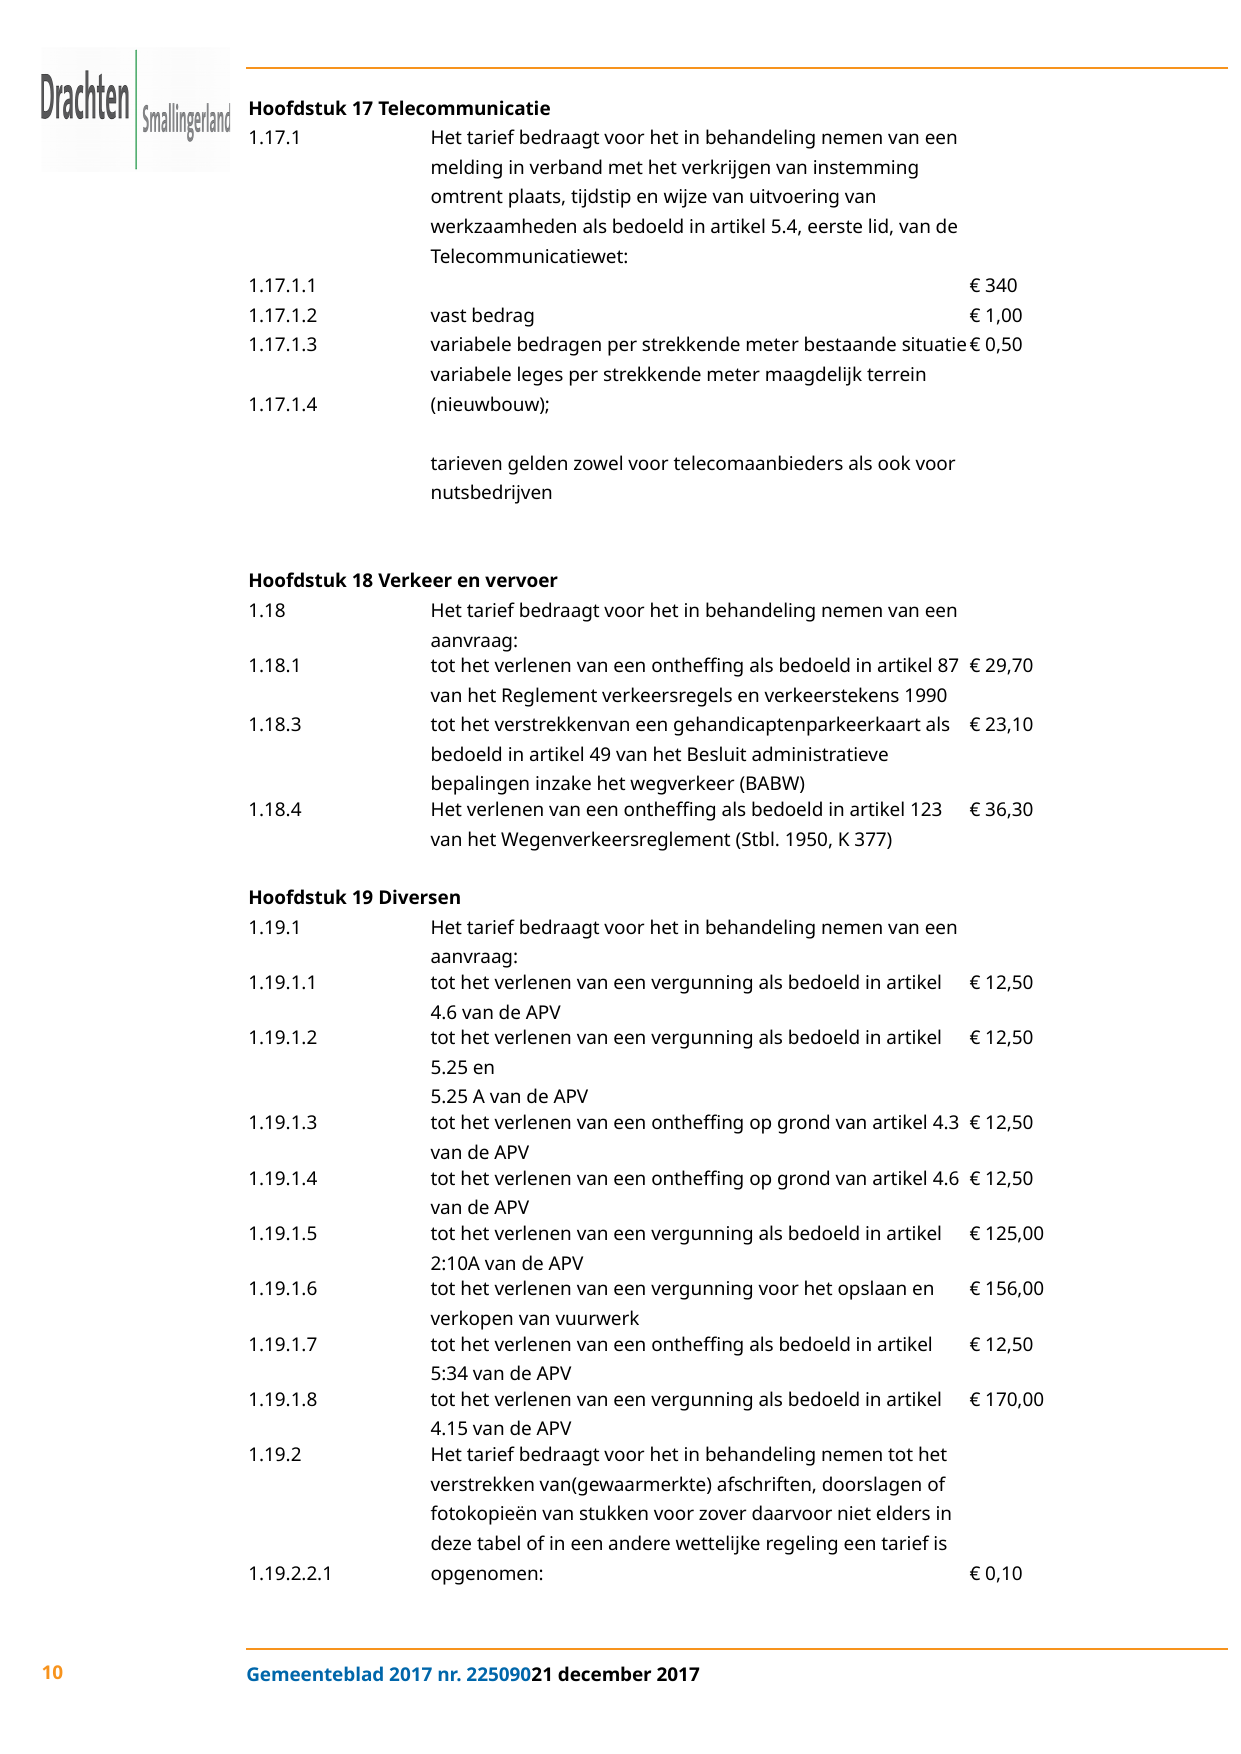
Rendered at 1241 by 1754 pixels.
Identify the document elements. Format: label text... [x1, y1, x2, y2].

table_cell € 12,50 [969, 1025, 1152, 1109]
table_cell 1.19.2 1.19.2.2.1 [248, 1441, 430, 1585]
table_header [969, 914, 1152, 969]
table_cell € 170,00 [969, 1386, 1152, 1441]
table_header € 340 € 1,00 € 0,50 [969, 125, 1152, 535]
table_cell tot het verlenen van een vergunning als bedoeld in artikel 4.15 van de APV [430, 1386, 969, 1441]
table_cell 1.19.1.2 [248, 1025, 430, 1109]
table_header 1.18 [248, 597, 430, 653]
table_cell € 29,70 [969, 653, 1152, 708]
text Hoofdstuk 19 Diversen [248, 884, 1152, 910]
table_cell € 12,50 [969, 1165, 1152, 1220]
table_header tot het verstrekkenvan een gehandicaptenparkeerkaart als bedoeld in artikel 49 van het Besluit administratieve bepalingen inzake het wegverkeer (BABW) [430, 711, 969, 796]
picture [41, 47, 231, 172]
table_cell 1.19.1.1 [248, 969, 430, 1024]
table_cell 1.18.4 [248, 796, 430, 881]
table_cell tot het verlenen van een vergunning als bedoeld in artikel 5.25 en 5.25 A van de APV [430, 1025, 969, 1109]
table_cell tot het verlenen van een ontheffing op grond van artikel 4.6 van de APV [430, 1165, 969, 1220]
table_cell tot het verlenen van een vergunning als bedoeld in artikel 4.6 van de APV [430, 969, 969, 1024]
table_cell 1.18.1 [248, 653, 430, 708]
table_cell tot het verlenen van een vergunning als bedoeld in artikel 2:10A van de APV [430, 1220, 969, 1275]
table_cell € 36,30 [969, 796, 1152, 881]
table_header Het tarief bedraagt voor het in behandeling nemen van een melding in verband met het verkrijgen van instemming omtrent plaats, tijdstip en wijze van uitvoering van werkzaamheden als bedoeld in artikel 5.4, eerste lid, van de Telecommunicatiewet: vast bedrag variabele bedragen per strekkende meter bestaande situatie variabele leges per strekkende meter maagdelijk terrein (nieuwbouw); tarieven gelden zowel voor telecomaanbieders als ook voor nutsbedrijven [430, 125, 969, 535]
table_header 1.19.1 [248, 914, 430, 969]
text Hoofdstuk 17 Telecommunicatie [248, 95, 1152, 121]
table_header Het tarief bedraagt voor het in behandeling nemen van een aanvraag: [430, 914, 969, 969]
table_header [969, 597, 1152, 653]
table_cell tot het verlenen van een ontheffing op grond van artikel 4.3 van de APV [430, 1110, 969, 1165]
table_cell tot het verlenen van een vergunning voor het opslaan en verkopen van vuurwerk [430, 1275, 969, 1331]
table_header 1.17.1 1.17.1.1 1.17.1.2 1.17.1.3 1.17.1.4 [248, 125, 430, 535]
text Hoofdstuk 18 Verkeer en vervoer [248, 568, 1152, 593]
table_cell Het tarief bedraagt voor het in behandeling nemen tot het verstrekken van(gewaarmerkte) afschriften, doorslagen of fotokopieën van stukken voor zover daarvoor niet elders in deze tabel of in een andere wettelijke regeling een tarief is opgenomen: [430, 1441, 969, 1585]
table_cell tot het verlenen van een ontheffing als bedoeld in artikel 87 van het Reglement verkeersregels en verkeerstekens 1990 [430, 653, 969, 708]
table_cell 1.19.1.6 [248, 1275, 430, 1331]
table_cell 1.19.1.8 [248, 1386, 430, 1441]
table_cell € 12,50 [969, 1331, 1152, 1386]
table_header € 23,10 [969, 711, 1152, 796]
table_cell 1.19.1.4 [248, 1165, 430, 1220]
table_cell € 125,00 [969, 1220, 1152, 1275]
table_cell € 12,50 [969, 969, 1152, 1024]
table_cell tot het verlenen van een ontheffing als bedoeld in artikel 5:34 van de APV [430, 1331, 969, 1386]
table_cell € 156,00 [969, 1275, 1152, 1331]
table_cell 1.19.1.5 [248, 1220, 430, 1275]
table_cell 1.19.1.3 [248, 1110, 430, 1165]
table_cell Het verlenen van een ontheffing als bedoeld in artikel 123 van het Wegenverkeersreglement (Stbl. 1950, K 377) [430, 796, 969, 881]
table_cell 1.19.1.7 [248, 1331, 430, 1386]
table_header Het tarief bedraagt voor het in behandeling nemen van een aanvraag: [430, 597, 969, 653]
table_cell € 12,50 [969, 1110, 1152, 1165]
table_cell € 0,10 [969, 1441, 1152, 1585]
table_header 1.18.3 [248, 711, 430, 796]
